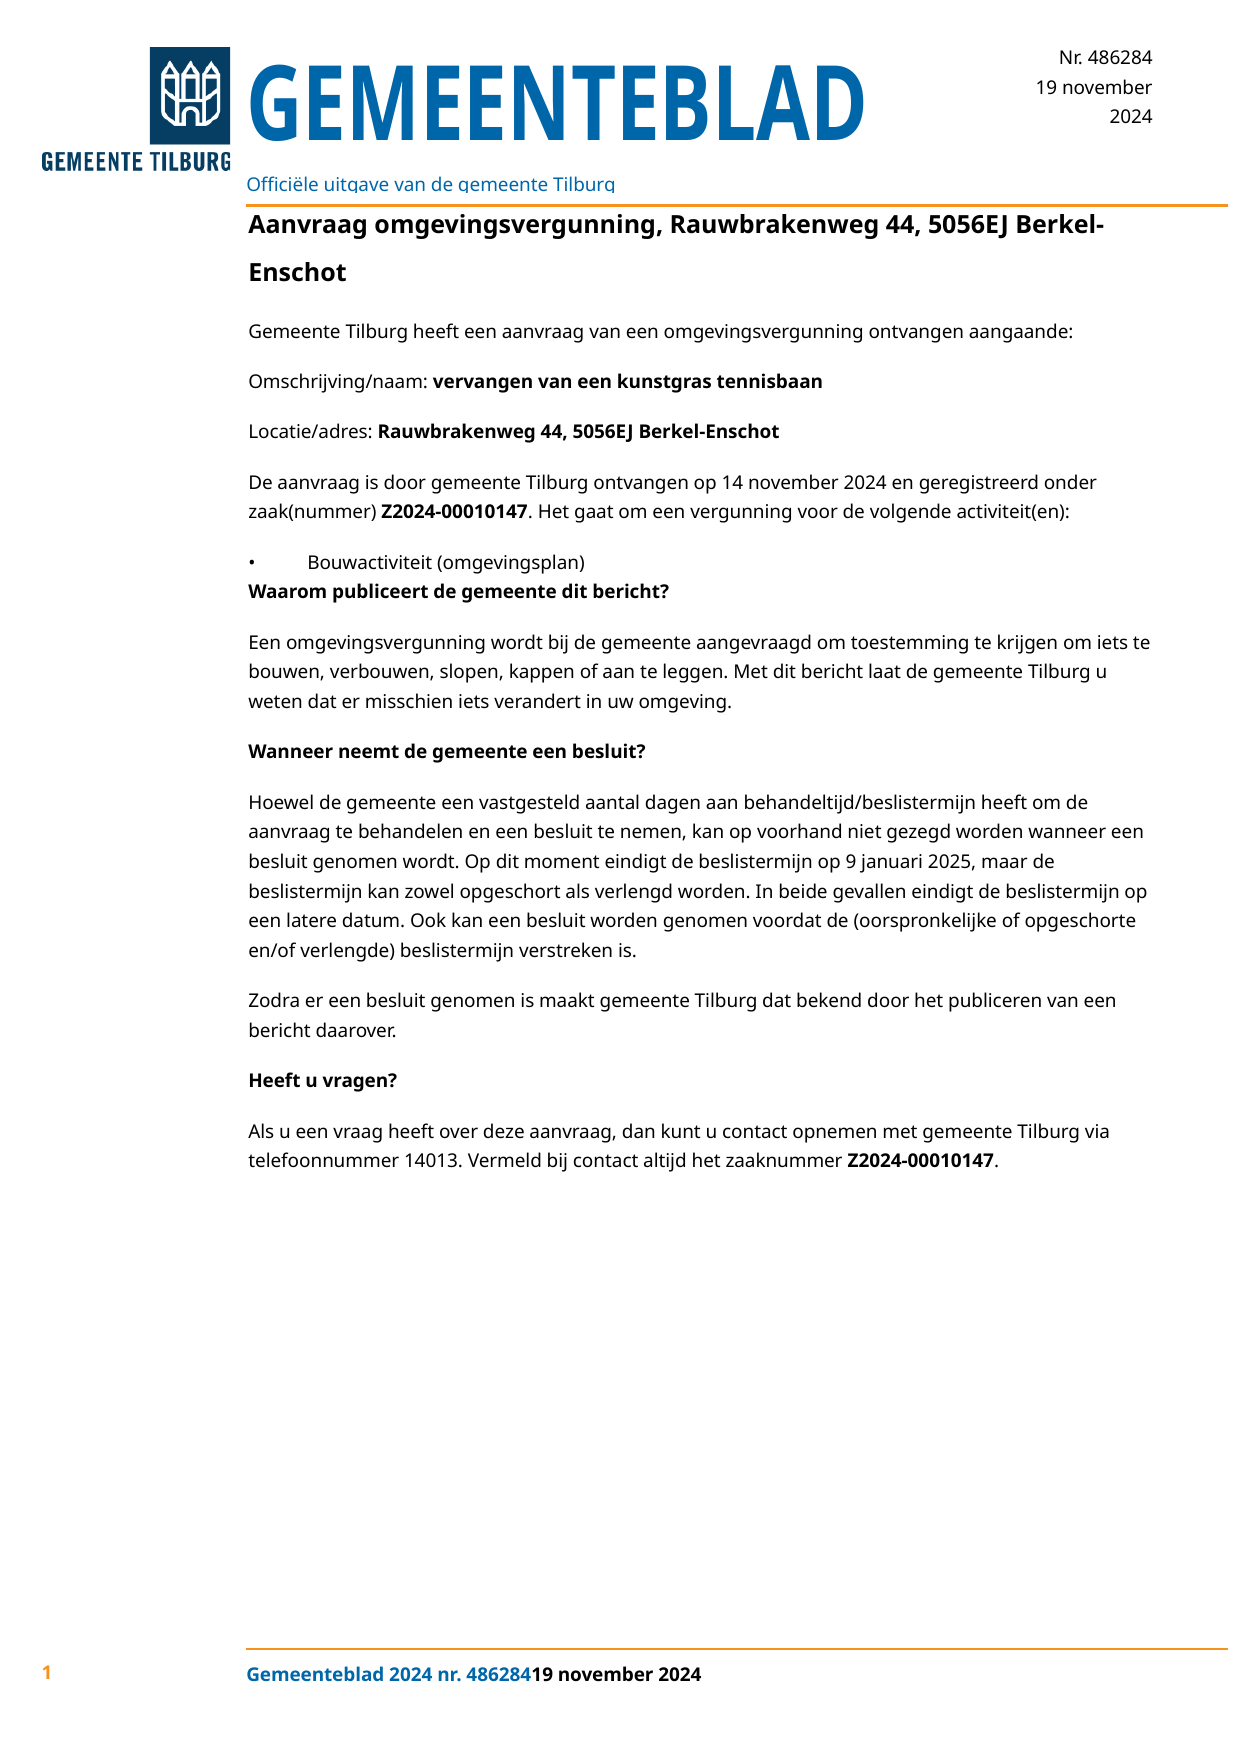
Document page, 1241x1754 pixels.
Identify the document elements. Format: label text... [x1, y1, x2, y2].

text Gemeente Tilburg heeft een aanvraag van een omgevingsvergunning ontvangen aangaande: [248, 318, 1152, 344]
picture [41, 47, 231, 172]
text Aanvraag omgevingsvergunning, Rauwbrakenweg 44, 5056EJ Berkel-Enschot [248, 207, 1152, 288]
text Wanneer neemt de gemeente een besluit? [248, 739, 1152, 764]
list Bouwactiviteit (omgevingsplan) [248, 549, 1152, 575]
text De aanvraag is door gemeente Tilburg ontvangen op 14 november 2024 en geregistreerd onder zaak(nummer) Z2024-00010147. Het gaat om een vergunning voor de volgende activiteit(en): [248, 469, 1152, 524]
text Waarom publiceert de gemeente dit bericht? [248, 579, 1152, 604]
text Zodra er een besluit genomen is maakt gemeente Tilburg dat bekend door het publiceren van een bericht daarover. [248, 987, 1152, 1043]
text Omschrijving/naam: vervangen van een kunstgras tennisbaan [248, 368, 1152, 394]
text Hoewel de gemeente een vastgesteld aantal dagen aan behandeltijd/beslistermijn heeft om de aanvraag te behandelen en een besluit te nemen, kan op voorhand niet gezegd worden wanneer een besluit genomen wordt. Op dit moment eindigt de beslistermijn op 9 januari 2025, maar de beslistermijn kan zowel opgeschort als verlengd worden. In beide gevallen eindigt de beslistermijn op een latere datum. Ook kan een besluit worden genomen voordat de (oorspronkelijke of opgeschorte en/of verlengde) beslistermijn verstreken is. [248, 789, 1152, 963]
text Heeft u vragen? [248, 1067, 1152, 1093]
text Als u een vraag heeft over deze aanvraag, dan kunt u contact opnemen met gemeente Tilburg via telefoonnummer 14013. Vermeld bij contact altijd het zaaknummer Z2024-00010147. [248, 1118, 1152, 1173]
text Een omgevingsvergunning wordt bij de gemeente aangevraagd om toestemming te krijgen om iets te bouwen, verbouwen, slopen, kappen of aan te leggen. Met dit bericht laat de gemeente Tilburg u weten dat er misschien iets verandert in uw omgeving. [248, 629, 1152, 714]
text Locatie/adres: Rauwbrakenweg 44, 5056EJ Berkel-Enschot [248, 419, 1152, 444]
